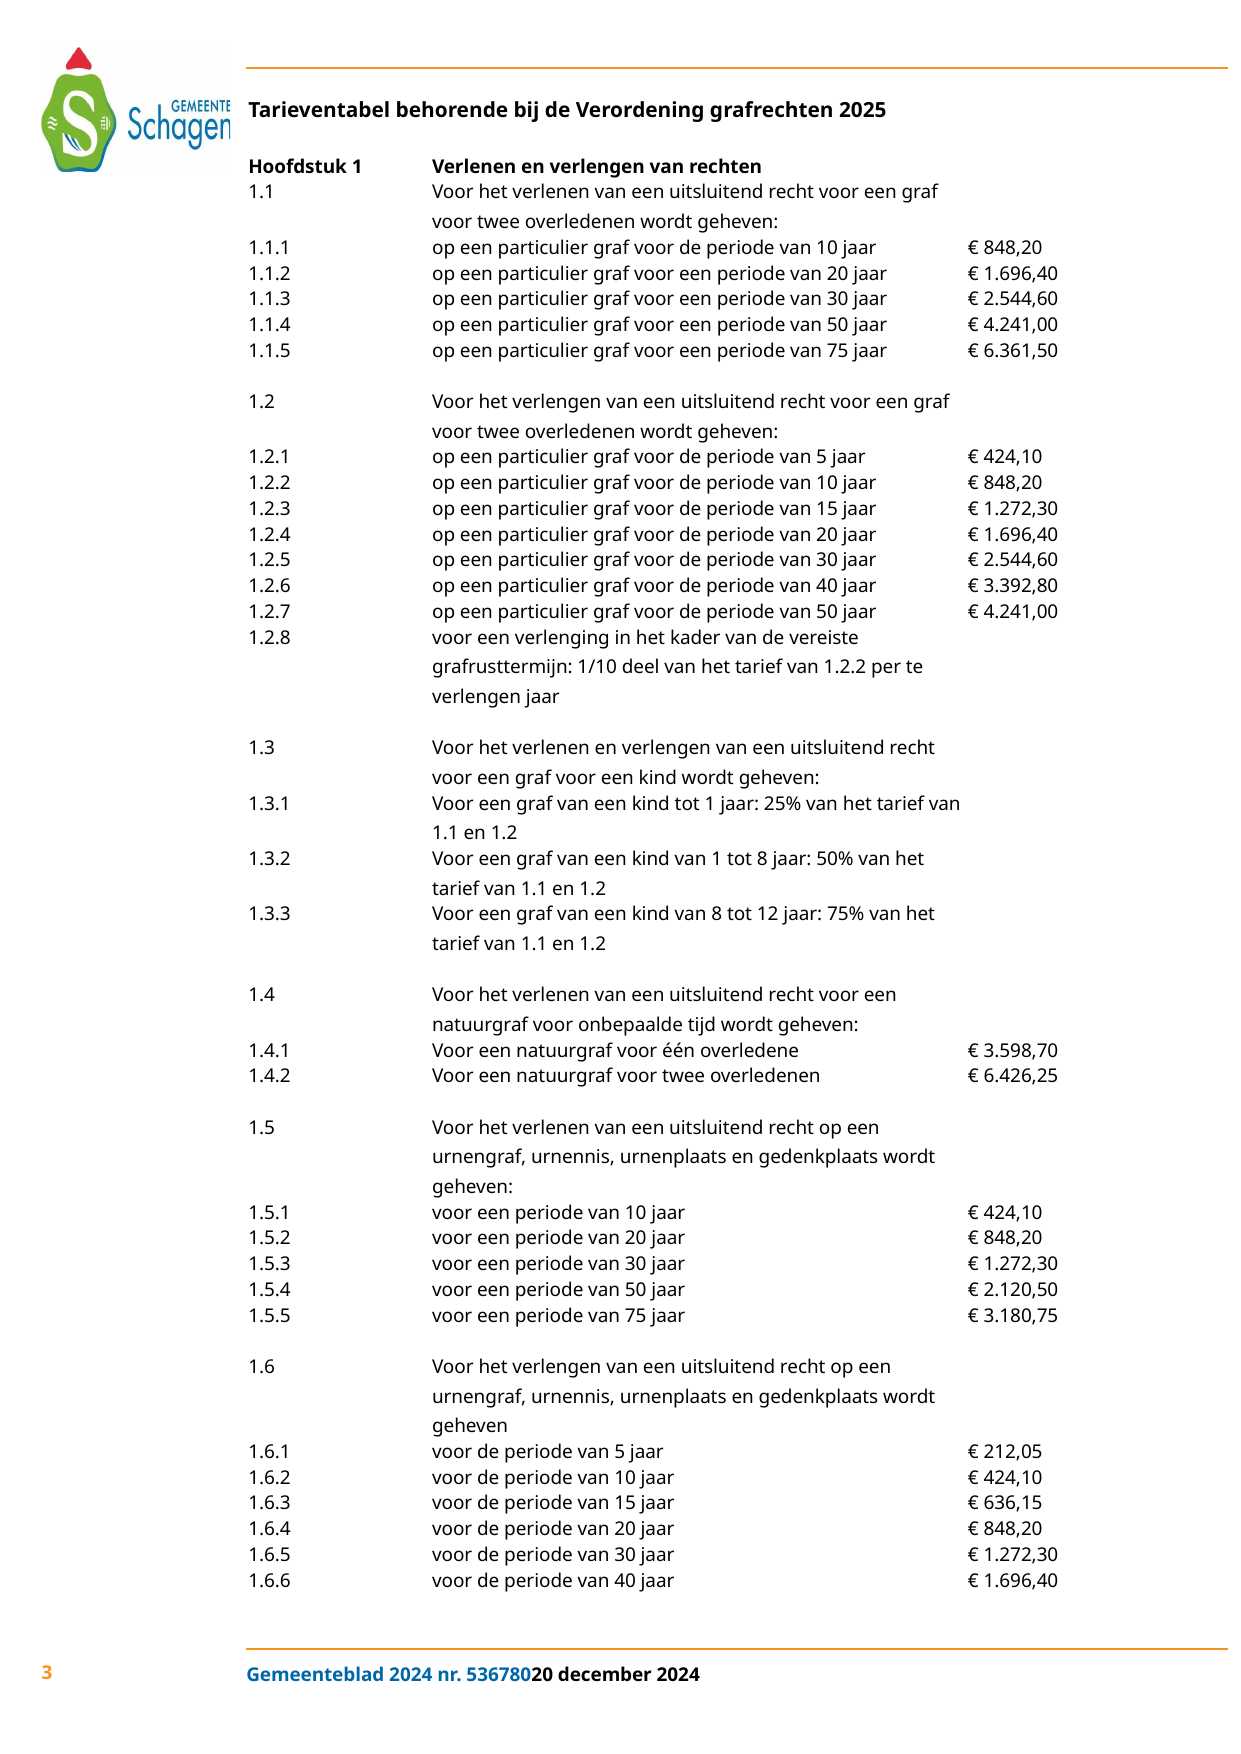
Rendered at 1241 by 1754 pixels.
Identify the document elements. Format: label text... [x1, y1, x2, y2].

table_cell € 2.120,50 [968, 1276, 1152, 1302]
table_cell 1.4.2 [248, 1063, 432, 1088]
table_cell 1.5 [248, 1114, 432, 1199]
table_cell op een particulier graf voor de periode van 30 jaar [432, 547, 968, 572]
table_cell 1.6 [248, 1353, 432, 1438]
table_cell [968, 1114, 1152, 1199]
table_cell 1.2.2 [248, 470, 432, 495]
table_cell € 4.241,00 [968, 311, 1152, 337]
table_cell Voor een natuurgraf voor één overledene [432, 1037, 968, 1062]
table_cell € 636,15 [968, 1490, 1152, 1515]
table_header Verlenen en verlengen van rechten [432, 153, 968, 179]
table_cell [968, 389, 1152, 444]
table_cell op een particulier graf voor de periode van 10 jaar [432, 234, 968, 260]
table_cell [968, 1353, 1152, 1438]
table_cell € 3.392,80 [968, 573, 1152, 598]
table_cell [968, 363, 1152, 388]
table_cell op een particulier graf voor de periode van 10 jaar [432, 470, 968, 495]
table_cell Voor een graf van een kind tot 1 jaar: 25% van het tarief van 1.1 en 1.2 [432, 790, 968, 845]
table_cell op een particulier graf voor de periode van 20 jaar [432, 521, 968, 547]
table_cell Voor het verlenen van een uitsluitend recht voor een natuurgraf voor onbepaalde tijd wordt geheven: [432, 981, 968, 1037]
table_cell 1.2.7 [248, 598, 432, 624]
table_cell € 4.241,00 [968, 598, 1152, 624]
table_cell 1.3.2 [248, 845, 432, 900]
table_cell [968, 956, 1152, 981]
table_cell 1.6.6 [248, 1567, 432, 1592]
table_cell op een particulier graf voor een periode van 75 jaar [432, 337, 968, 363]
table_cell 1.5.1 [248, 1199, 432, 1224]
table_cell [248, 956, 432, 981]
table_cell € 848,20 [968, 1515, 1152, 1541]
table_cell Voor een natuurgraf voor twee overledenen [432, 1063, 968, 1088]
table_cell € 2.544,60 [968, 547, 1152, 572]
table_cell 1.5.2 [248, 1225, 432, 1250]
table_cell [248, 363, 432, 388]
table_cell € 424,10 [968, 444, 1152, 469]
table_cell Voor het verlenen en verlengen van een uitsluitend recht voor een graf voor een kind wordt geheven: [432, 735, 968, 790]
table_cell 1.1.1 [248, 234, 432, 260]
table_cell 1.1.5 [248, 337, 432, 363]
table_cell € 848,20 [968, 1225, 1152, 1250]
table_cell € 424,10 [968, 1199, 1152, 1224]
table_cell € 3.598,70 [968, 1037, 1152, 1062]
table_cell voor de periode van 5 jaar [432, 1438, 968, 1464]
table_cell 1.5.5 [248, 1302, 432, 1327]
table_cell [968, 735, 1152, 790]
table_cell 1.6.3 [248, 1490, 432, 1515]
table_cell € 1.272,30 [968, 1541, 1152, 1567]
table_cell op een particulier graf voor de periode van 50 jaar [432, 598, 968, 624]
table_cell Voor het verlenen van een uitsluitend recht op een urnengraf, urnennis, urnenplaats en gedenkplaats wordt geheven: [432, 1114, 968, 1199]
table_header Hoofdstuk 1 [248, 153, 432, 179]
table_cell Voor een graf van een kind van 8 tot 12 jaar: 75% van het tarief van 1.1 en 1.2 [432, 900, 968, 956]
table_cell [968, 1328, 1152, 1353]
table_cell € 1.696,40 [968, 1567, 1152, 1592]
table_cell voor een periode van 75 jaar [432, 1302, 968, 1327]
table_cell [968, 1088, 1152, 1114]
table_cell 1.5.4 [248, 1276, 432, 1302]
table_cell [968, 981, 1152, 1037]
table_cell 1.1.4 [248, 311, 432, 337]
table_cell Voor het verlenen van een uitsluitend recht voor een graf voor twee overledenen wordt geheven: [432, 179, 968, 234]
table_cell € 6.426,25 [968, 1063, 1152, 1088]
table_cell voor een periode van 50 jaar [432, 1276, 968, 1302]
table_cell [432, 709, 968, 734]
table_cell € 1.272,30 [968, 495, 1152, 521]
table_cell voor een periode van 20 jaar [432, 1225, 968, 1250]
table_cell Voor het verlengen van een uitsluitend recht op een urnengraf, urnennis, urnenplaats en gedenkplaats wordt geheven [432, 1353, 968, 1438]
table_cell € 212,05 [968, 1438, 1152, 1464]
table_cell voor een verlenging in het kader van de vereiste grafrusttermijn: 1/10 deel van het tarief van 1.2.2 per te verlengen jaar [432, 624, 968, 709]
table_cell 1.5.3 [248, 1250, 432, 1276]
table_cell € 1.272,30 [968, 1250, 1152, 1276]
table_cell 1.6.4 [248, 1515, 432, 1541]
table_cell op een particulier graf voor de periode van 5 jaar [432, 444, 968, 469]
table_cell € 3.180,75 [968, 1302, 1152, 1327]
table_cell voor de periode van 30 jaar [432, 1541, 968, 1567]
table_cell voor de periode van 20 jaar [432, 1515, 968, 1541]
table_cell € 1.696,40 [968, 521, 1152, 547]
table_cell op een particulier graf voor de periode van 40 jaar [432, 573, 968, 598]
text Tarieventabel behorende bij de Verordening grafrechten 2025 [248, 95, 1152, 123]
table_cell [248, 1328, 432, 1353]
table_cell voor een periode van 10 jaar [432, 1199, 968, 1224]
table_cell € 424,10 [968, 1464, 1152, 1489]
table_cell € 1.696,40 [968, 260, 1152, 286]
table_cell 1.3.1 [248, 790, 432, 845]
table_cell op een particulier graf voor een periode van 20 jaar [432, 260, 968, 286]
table_cell op een particulier graf voor een periode van 30 jaar [432, 286, 968, 311]
table_cell 1.2.3 [248, 495, 432, 521]
table_cell 1.2.1 [248, 444, 432, 469]
table_cell 1.6.1 [248, 1438, 432, 1464]
table_cell 1.1 [248, 179, 432, 234]
table_header [968, 153, 1152, 179]
table_cell [248, 709, 432, 734]
table_cell [432, 1328, 968, 1353]
table_cell 1.6.5 [248, 1541, 432, 1567]
table_cell voor de periode van 10 jaar [432, 1464, 968, 1489]
table_cell 1.2.4 [248, 521, 432, 547]
table_cell [968, 845, 1152, 900]
table_cell 1.4 [248, 981, 432, 1037]
table_cell [968, 900, 1152, 956]
picture [41, 47, 231, 172]
table_cell 1.1.2 [248, 260, 432, 286]
table_cell Voor een graf van een kind van 1 tot 8 jaar: 50% van het tarief van 1.1 en 1.2 [432, 845, 968, 900]
table_cell 1.2.6 [248, 573, 432, 598]
table_cell 1.1.3 [248, 286, 432, 311]
table_cell € 2.544,60 [968, 286, 1152, 311]
table_cell € 6.361,50 [968, 337, 1152, 363]
table_cell 1.4.1 [248, 1037, 432, 1062]
table_cell [248, 1088, 432, 1114]
table_cell 1.2.5 [248, 547, 432, 572]
table_cell [968, 790, 1152, 845]
table_cell [432, 363, 968, 388]
table_cell 1.3 [248, 735, 432, 790]
table_cell [968, 624, 1152, 709]
table_cell € 848,20 [968, 234, 1152, 260]
table_cell [968, 709, 1152, 734]
table_cell voor een periode van 30 jaar [432, 1250, 968, 1276]
table_cell 1.2.8 [248, 624, 432, 709]
table_cell op een particulier graf voor de periode van 15 jaar [432, 495, 968, 521]
table_cell € 848,20 [968, 470, 1152, 495]
table_cell voor de periode van 15 jaar [432, 1490, 968, 1515]
table_cell 1.3.3 [248, 900, 432, 956]
table_cell [968, 179, 1152, 234]
table_cell [432, 1088, 968, 1114]
table_cell 1.6.2 [248, 1464, 432, 1489]
table_cell Voor het verlengen van een uitsluitend recht voor een graf voor twee overledenen wordt geheven: [432, 389, 968, 444]
table_cell 1.2 [248, 389, 432, 444]
table_cell op een particulier graf voor een periode van 50 jaar [432, 311, 968, 337]
table_cell voor de periode van 40 jaar [432, 1567, 968, 1592]
table_cell [432, 956, 968, 981]
